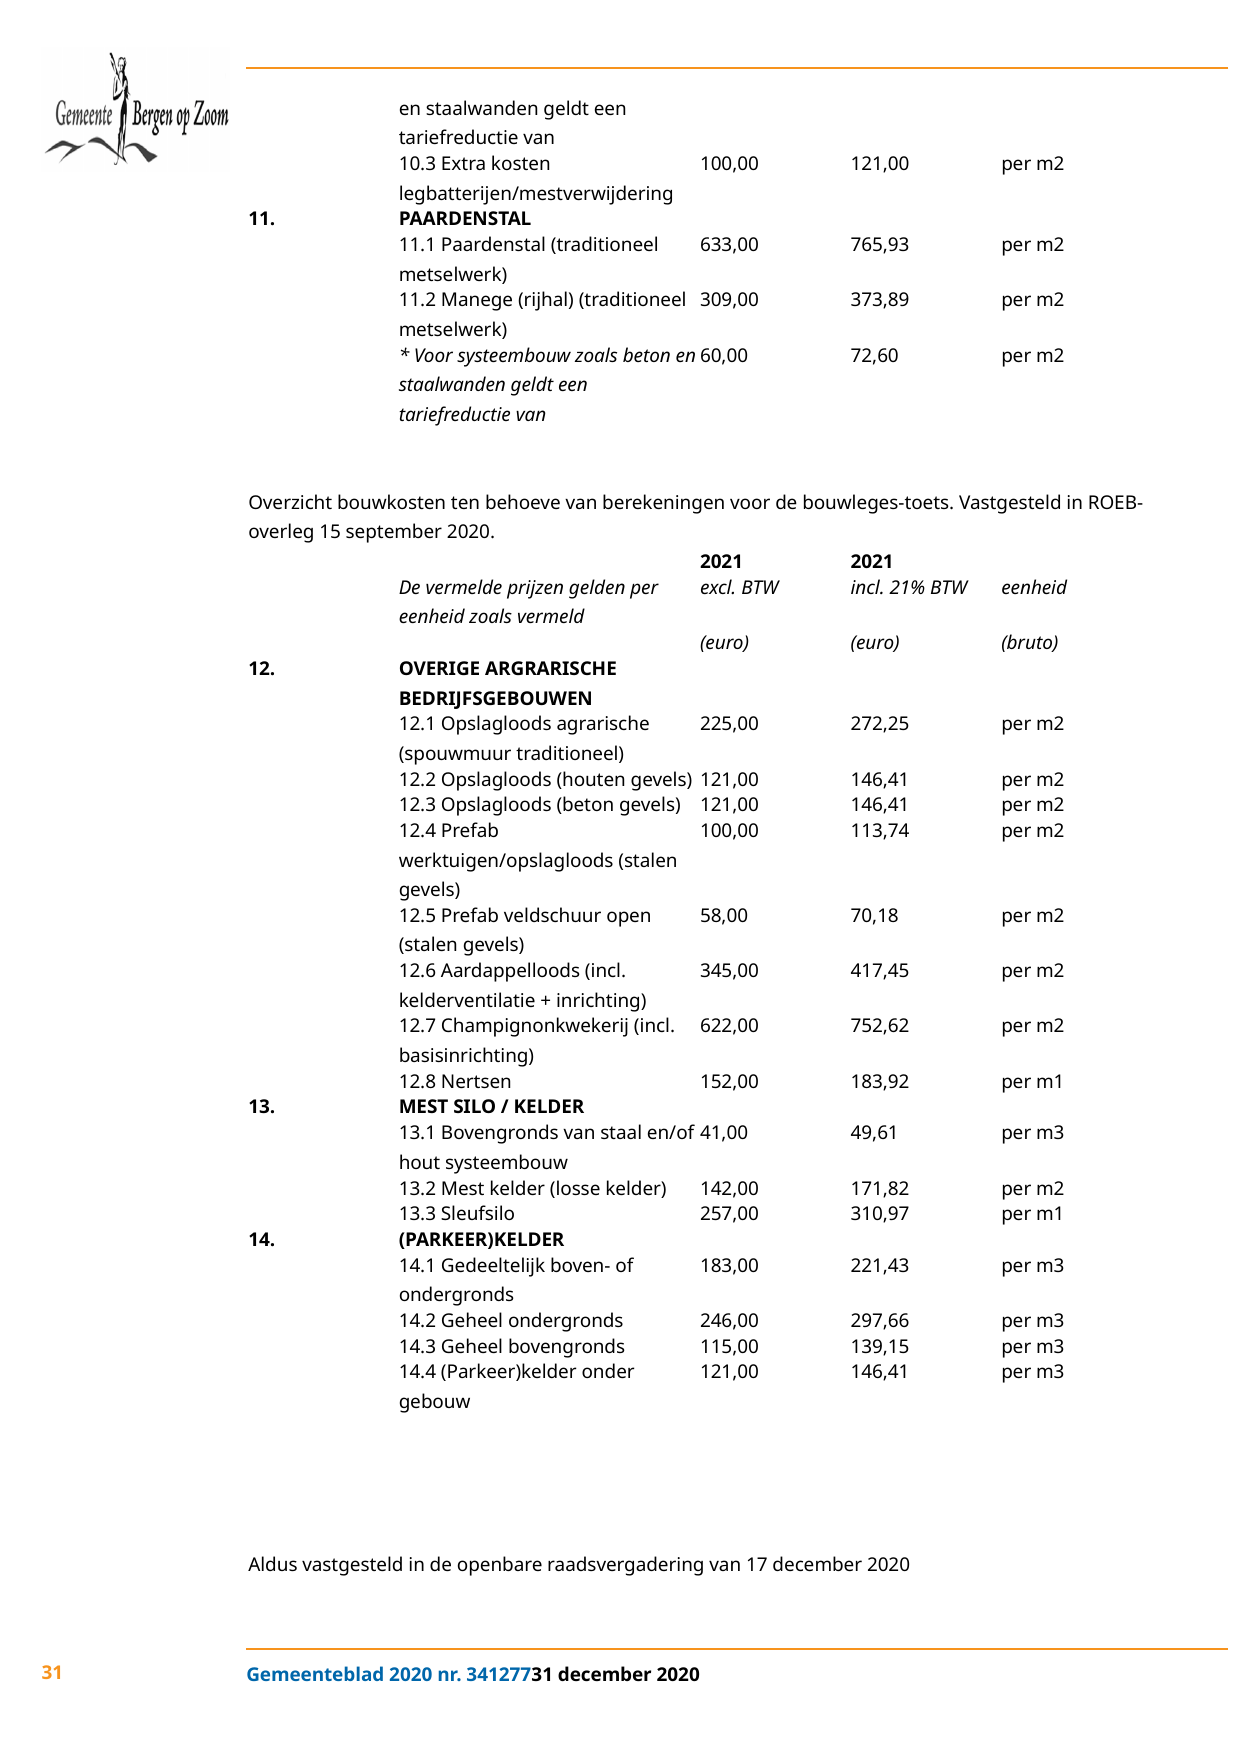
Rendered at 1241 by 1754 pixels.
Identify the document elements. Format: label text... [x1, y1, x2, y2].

table_cell 152,00 [700, 1068, 850, 1094]
table_cell per m2 [1001, 286, 1152, 342]
table_cell 121,00 [850, 150, 1001, 205]
table_cell [248, 1068, 398, 1094]
table_cell 171,82 [850, 1175, 1001, 1201]
table_cell 309,00 [700, 286, 850, 342]
text Overzicht bouwkosten ten behoeve van berekeningen voor de bouwleges-toets. Vastgesteld in ROEB-overleg 15 september 2020. [248, 489, 1152, 544]
table_cell 12.8 Nertsen [399, 1068, 700, 1094]
table_cell 633,00 [700, 231, 850, 286]
table_cell per m2 [1001, 791, 1152, 817]
table_cell [248, 1252, 398, 1307]
table_cell 146,41 [850, 1359, 1001, 1414]
table_cell [248, 766, 398, 791]
table_cell 121,00 [700, 766, 850, 791]
table_cell 11.2 Manege (rijhal) (traditioneel metselwerk) [399, 286, 700, 342]
table_cell [248, 95, 398, 150]
table_cell 257,00 [700, 1201, 850, 1226]
table_cell 12. [248, 655, 398, 710]
table_cell 225,00 [700, 710, 850, 766]
table_cell [700, 1226, 850, 1252]
table_cell [248, 1307, 398, 1333]
table_cell [1001, 1226, 1152, 1252]
table_cell 139,15 [850, 1333, 1001, 1359]
table_cell [1001, 205, 1152, 231]
table_cell [248, 791, 398, 817]
table_cell 12.3 Opslagloods (beton gevels) [399, 791, 700, 817]
table_cell 272,25 [850, 710, 1001, 766]
table_cell 14.1 Gedeeltelijk boven- of ondergronds [399, 1252, 700, 1307]
table_cell (bruto) [1001, 629, 1152, 655]
table_cell [248, 1359, 398, 1414]
table_cell 765,93 [850, 231, 1001, 286]
table_cell [248, 902, 398, 957]
table_cell 183,92 [850, 1068, 1001, 1094]
table_cell 12.1 Opslagloods agrarische (spouwmuur traditioneel) [399, 710, 700, 766]
table_cell 417,45 [850, 958, 1001, 1013]
table_cell per m2 [1001, 958, 1152, 1013]
table_cell 14.2 Geheel ondergronds [399, 1307, 700, 1333]
table_cell 752,62 [850, 1013, 1001, 1068]
table_cell 70,18 [850, 902, 1001, 957]
table_cell incl. 21% BTW [850, 574, 1001, 629]
table_cell 58,00 [700, 902, 850, 957]
table_cell 13.3 Sleufsilo [399, 1201, 700, 1226]
table_cell [850, 1094, 1001, 1119]
table_cell per m2 [1001, 710, 1152, 766]
table_cell [850, 1226, 1001, 1252]
table_cell 11.1 Paardenstal (traditioneel metselwerk) [399, 231, 700, 286]
table_cell [248, 1120, 398, 1175]
picture [41, 47, 231, 172]
table_cell 622,00 [700, 1013, 850, 1068]
table_cell * Voor systeembouw zoals beton en staalwanden geldt een tariefreductie van [399, 342, 700, 427]
table_cell excl. BTW [700, 574, 850, 629]
table_cell OVERIGE ARGRARISCHE BEDRIJFSGEBOUWEN [399, 655, 700, 710]
table_cell per m2 [1001, 1013, 1152, 1068]
table_cell 13.1 Bovengronds van staal en/of hout systeembouw [399, 1120, 700, 1175]
table_cell [248, 1201, 398, 1226]
table_cell 373,89 [850, 286, 1001, 342]
table_cell 41,00 [700, 1120, 850, 1175]
table_cell [248, 1013, 398, 1068]
table_cell [248, 817, 398, 902]
table_cell 12.6 Aardappelloods (incl. kelderventilatie + inrichting) [399, 958, 700, 1013]
table_cell (euro) [700, 629, 850, 655]
table_cell 14.4 (Parkeer)kelder onder gebouw [399, 1359, 700, 1414]
table_cell 121,00 [700, 791, 850, 817]
table_cell eenheid [1001, 574, 1152, 629]
table_cell [850, 655, 1001, 710]
table_cell per m2 [1001, 766, 1152, 791]
table_header [399, 548, 700, 574]
table_cell 49,61 [850, 1120, 1001, 1175]
table_header [1001, 548, 1152, 574]
table_cell 12.5 Prefab veldschuur open (stalen gevels) [399, 902, 700, 957]
table_cell per m2 [1001, 150, 1152, 205]
table_cell [1001, 1094, 1152, 1119]
table_cell 345,00 [700, 958, 850, 1013]
table_cell [700, 655, 850, 710]
table_cell [248, 629, 398, 655]
table_cell 246,00 [700, 1307, 850, 1333]
table_cell [248, 286, 398, 342]
table_cell per m3 [1001, 1307, 1152, 1333]
table_header 2021 [850, 548, 1001, 574]
table_cell per m2 [1001, 817, 1152, 902]
table_cell per m2 [1001, 231, 1152, 286]
table_cell per m1 [1001, 1201, 1152, 1226]
table_cell 12.7 Champignonkwekerij (incl. basisinrichting) [399, 1013, 700, 1068]
table_cell 12.4 Prefab werktuigen/opslagloods (stalen gevels) [399, 817, 700, 902]
table_cell [1001, 95, 1152, 150]
table_cell [248, 342, 398, 427]
table_cell 13.2 Mest kelder (losse kelder) [399, 1175, 700, 1201]
table_cell 11. [248, 205, 398, 231]
table_cell [399, 629, 700, 655]
table_cell [248, 231, 398, 286]
table_cell 297,66 [850, 1307, 1001, 1333]
table_cell [248, 574, 398, 629]
table_cell 142,00 [700, 1175, 850, 1201]
table_cell PAARDENSTAL [399, 205, 700, 231]
table_cell 146,41 [850, 766, 1001, 791]
table_header [248, 548, 398, 574]
table_cell 100,00 [700, 150, 850, 205]
table_cell per m3 [1001, 1252, 1152, 1307]
table_cell 14. [248, 1226, 398, 1252]
table_cell 14.3 Geheel bovengronds [399, 1333, 700, 1359]
table_cell 183,00 [700, 1252, 850, 1307]
table_cell 12.2 Opslagloods (houten gevels) [399, 766, 700, 791]
table_cell [700, 205, 850, 231]
table_cell [700, 1094, 850, 1119]
table_cell [1001, 655, 1152, 710]
table_cell 10.3 Extra kosten legbatterijen/mestverwijdering [399, 150, 700, 205]
table_cell [248, 1175, 398, 1201]
table_cell 72,60 [850, 342, 1001, 427]
table_cell [248, 150, 398, 205]
table_cell 310,97 [850, 1201, 1001, 1226]
table_cell 113,74 [850, 817, 1001, 902]
table_cell 115,00 [700, 1333, 850, 1359]
table_cell per m2 [1001, 1175, 1152, 1201]
table_cell per m1 [1001, 1068, 1152, 1094]
table_cell per m2 [1001, 902, 1152, 957]
table_cell 100,00 [700, 817, 850, 902]
table_cell en staalwanden geldt een tariefreductie van [399, 95, 700, 150]
table_cell [248, 710, 398, 766]
table_cell per m3 [1001, 1359, 1152, 1414]
table_cell [850, 95, 1001, 150]
table_cell (PARKEER)KELDER [399, 1226, 700, 1252]
table_header 2021 [700, 548, 850, 574]
table_cell (euro) [850, 629, 1001, 655]
table_cell per m3 [1001, 1120, 1152, 1175]
table_cell [248, 1333, 398, 1359]
table_cell 221,43 [850, 1252, 1001, 1307]
table_cell per m2 [1001, 342, 1152, 427]
table_cell per m3 [1001, 1333, 1152, 1359]
table_cell [700, 95, 850, 150]
table_cell MEST SILO / KELDER [399, 1094, 700, 1119]
table_cell 13. [248, 1094, 398, 1119]
table_cell 60,00 [700, 342, 850, 427]
text Aldus vastgesteld in de openbare raadsvergadering van 17 december 2020 [248, 1552, 1152, 1577]
table_cell [850, 205, 1001, 231]
table_cell De vermelde prijzen gelden per eenheid zoals vermeld [399, 574, 700, 629]
table_cell 146,41 [850, 791, 1001, 817]
table_cell [248, 958, 398, 1013]
table_cell 121,00 [700, 1359, 850, 1414]
